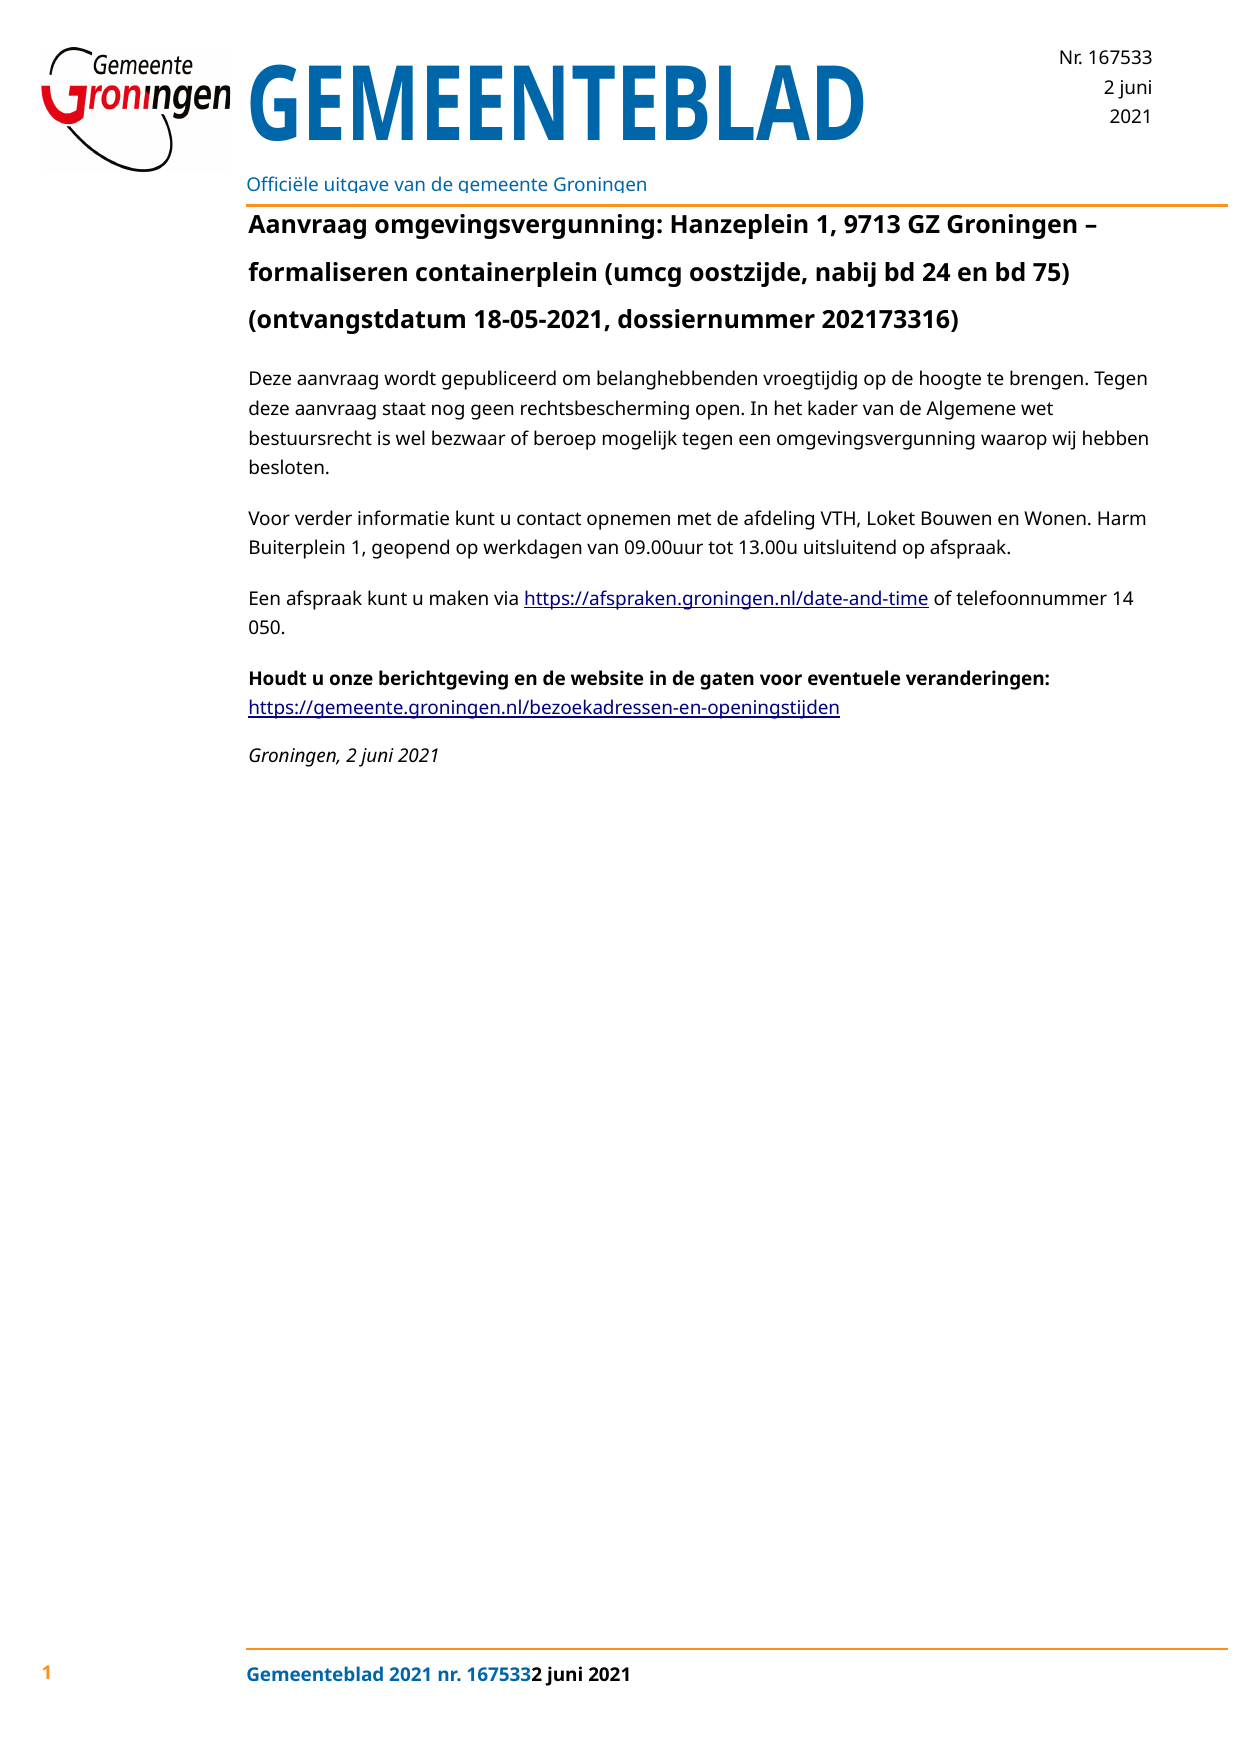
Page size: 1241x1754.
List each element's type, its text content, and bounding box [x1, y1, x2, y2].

text Voor verder informatie kunt u contact opnemen met de afdeling VTH, Loket Bouwen en Wonen. Harm Buiterplein 1, geopend op werkdagen van 09.00uur tot 13.00u uitsluitend op afspraak. [248, 505, 1152, 560]
text Houdt u onze berichtgeving en de website in de gaten voor eventuele veranderingen: https://gemeente.groningen.nl/bezoekadressen-en-openingstijden [248, 665, 1152, 720]
picture [41, 47, 231, 172]
text Een afspraak kunt u maken via https://afspraken.groningen.nl/date-and-time of telefoonnummer 14 050. [248, 585, 1152, 640]
text Groningen, 2 juni 2021 [248, 742, 1152, 768]
text Aanvraag omgevingsvergunning: Hanzeplein 1, 9713 GZ Groningen – formaliseren containerplein (umcg oostzijde, nabij bd 24 en bd 75) (ontvangstdatum 18-05-2021, dossiernummer 202173316) [248, 207, 1152, 336]
text Deze aanvraag wordt gepubliceerd om belanghebbenden vroegtijdig op de hoogte te brengen. Tegen deze aanvraag staat nog geen rechtsbescherming open. In het kader van de Algemene wet bestuursrecht is wel bezwaar of beroep mogelijk tegen een omgevingsvergunning waarop wij hebben besloten. [248, 366, 1152, 480]
